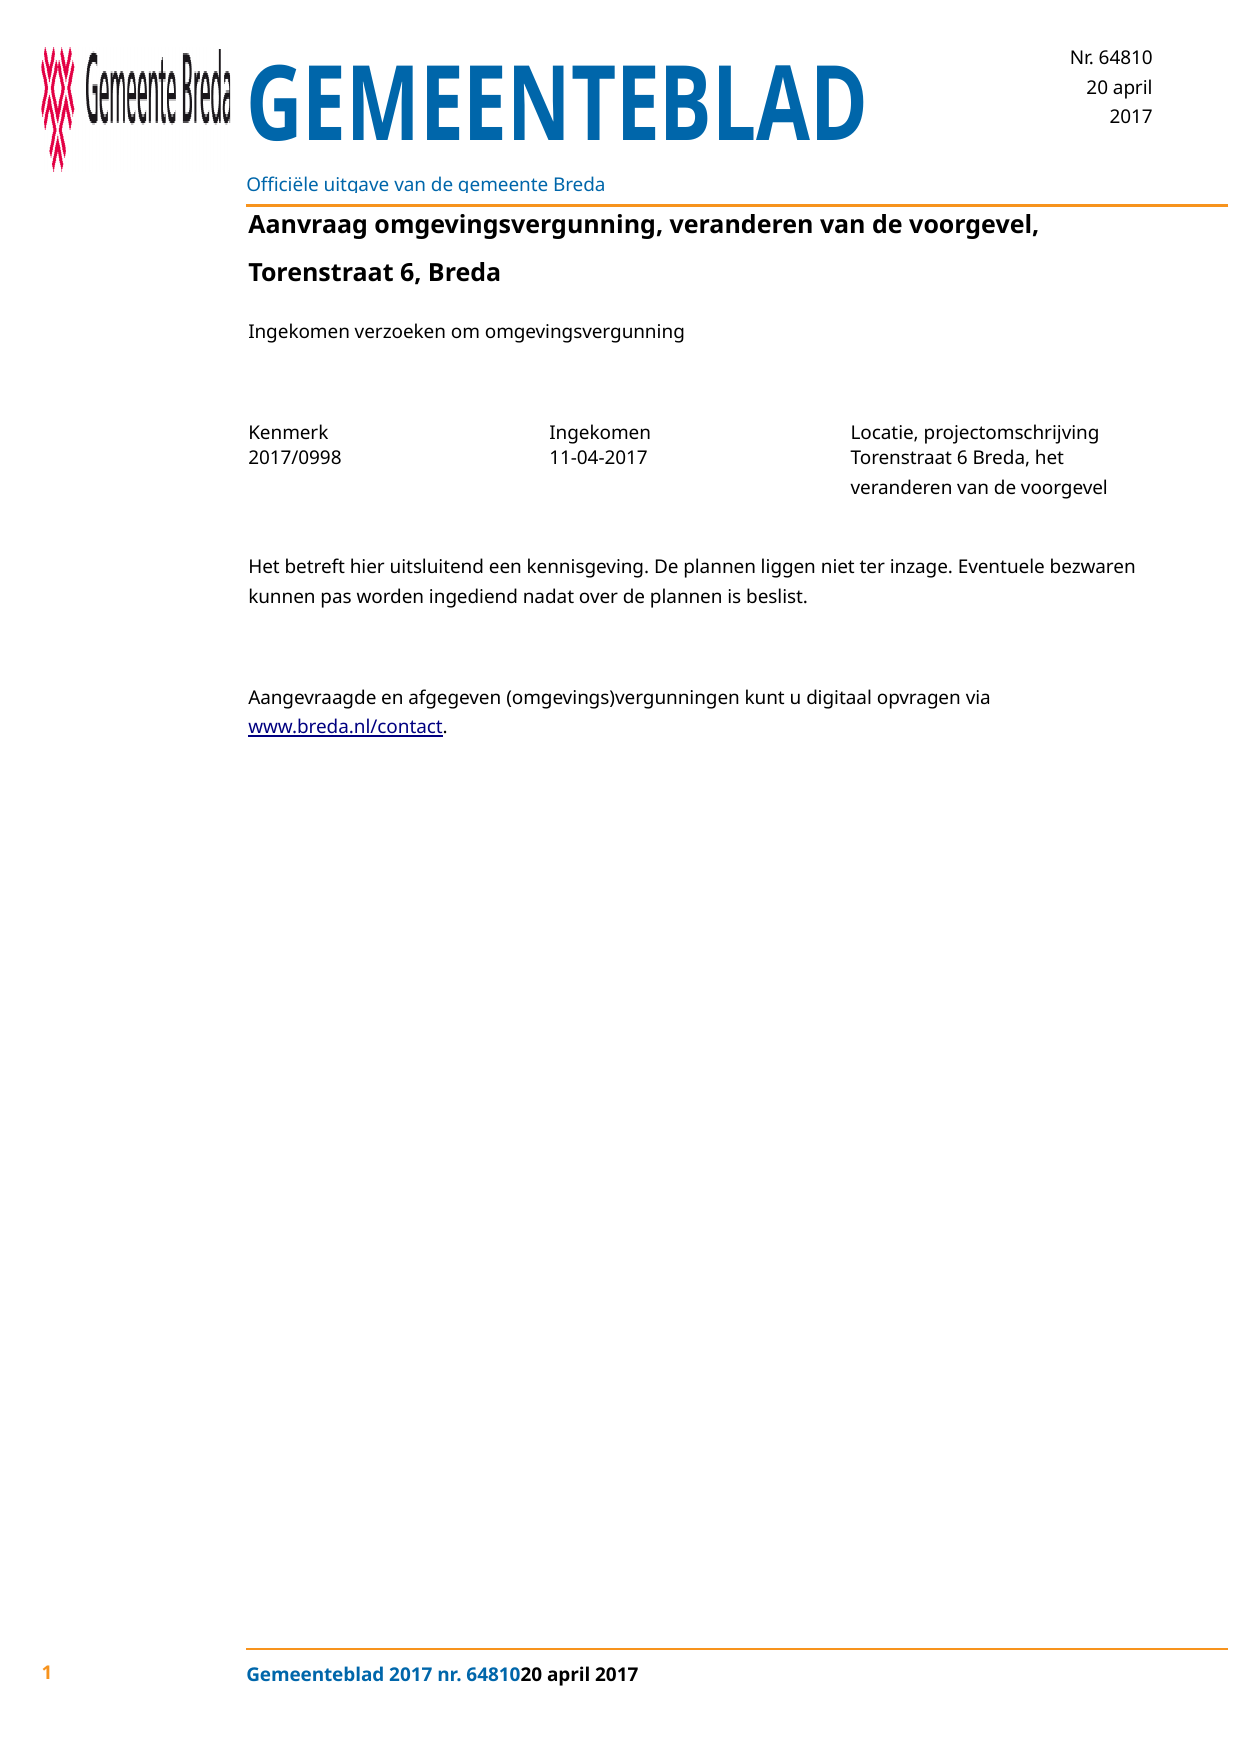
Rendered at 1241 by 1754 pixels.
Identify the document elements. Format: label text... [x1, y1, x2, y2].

table_cell Torenstraat 6 Breda, het veranderen van de voorgevel [850, 445, 1152, 500]
table_header Locatie, projectomschrijving [850, 419, 1152, 444]
picture [41, 47, 231, 172]
text Ingekomen verzoeken om omgevingsvergunning [248, 318, 1152, 344]
table_header Kenmerk [248, 419, 549, 444]
text Aangevraagde en afgegeven (omgevings)vergunningen kunt u digitaal opvragen via www.breda.nl/contact. [248, 684, 1152, 739]
table_cell 11-04-2017 [549, 445, 850, 500]
text Aanvraag omgevingsvergunning, veranderen van de voorgevel, Torenstraat 6, Breda [248, 207, 1152, 288]
table_header Ingekomen [549, 419, 850, 444]
table_cell 2017/0998 [248, 445, 549, 500]
text Het betreft hier uitsluitend een kennisgeving. De plannen liggen niet ter inzage. Eventuele bezwaren kunnen pas worden ingediend nadat over de plannen is beslist. [248, 553, 1152, 609]
